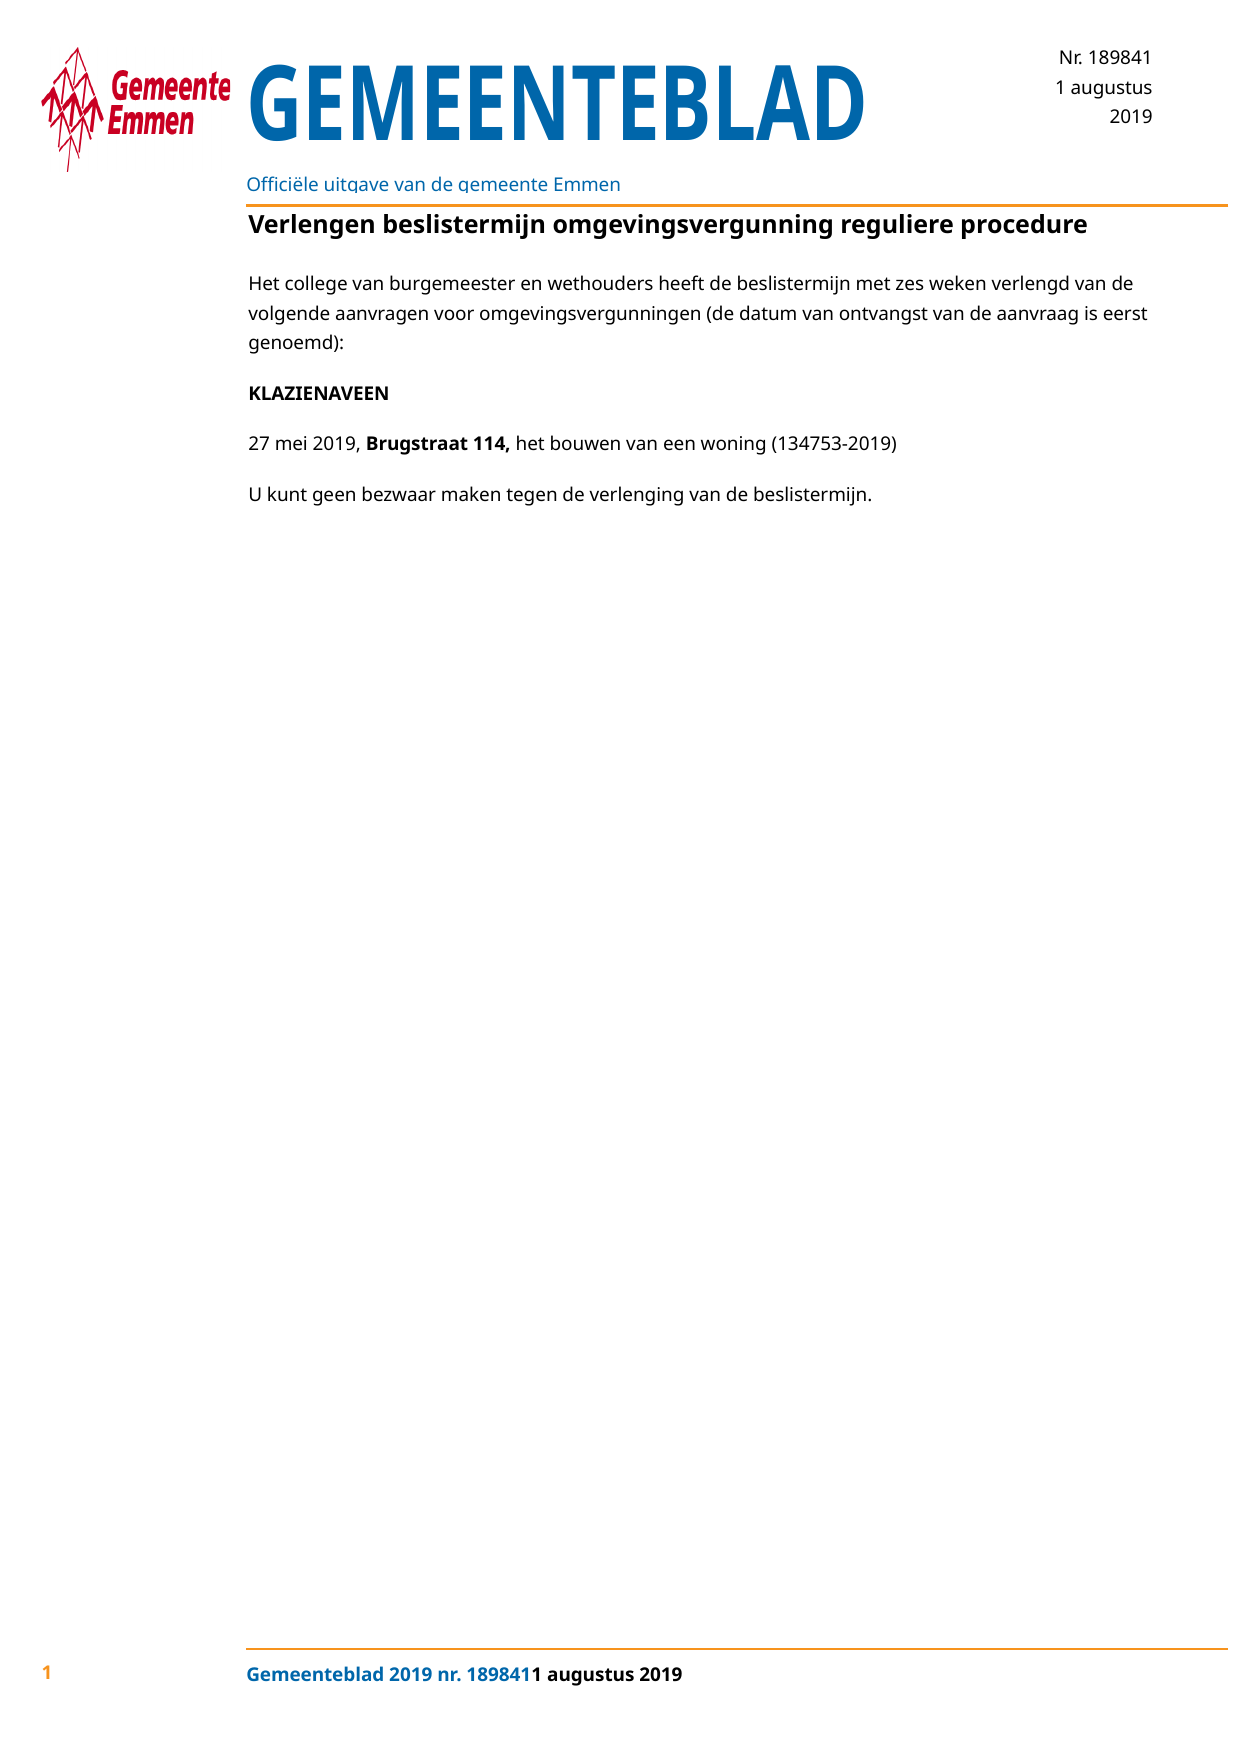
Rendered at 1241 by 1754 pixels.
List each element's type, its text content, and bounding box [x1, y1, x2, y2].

picture [41, 47, 231, 172]
text U kunt geen bezwaar maken tegen de verlenging van de beslistermijn. [248, 481, 1152, 506]
text Het college van burgemeester en wethouders heeft de beslistermijn met zes weken verlengd van de volgende aanvragen voor omgevingsvergunningen (de datum van ontvangst van de aanvraag is eerst genoemd): [248, 270, 1152, 355]
text KLAZIENAVEEN [248, 380, 1152, 406]
text Verlengen beslistermijn omgevingsvergunning reguliere procedure [248, 207, 1152, 241]
text 27 mei 2019, Brugstraat 114, het bouwen van een woning (134753-2019) [248, 430, 1152, 456]
